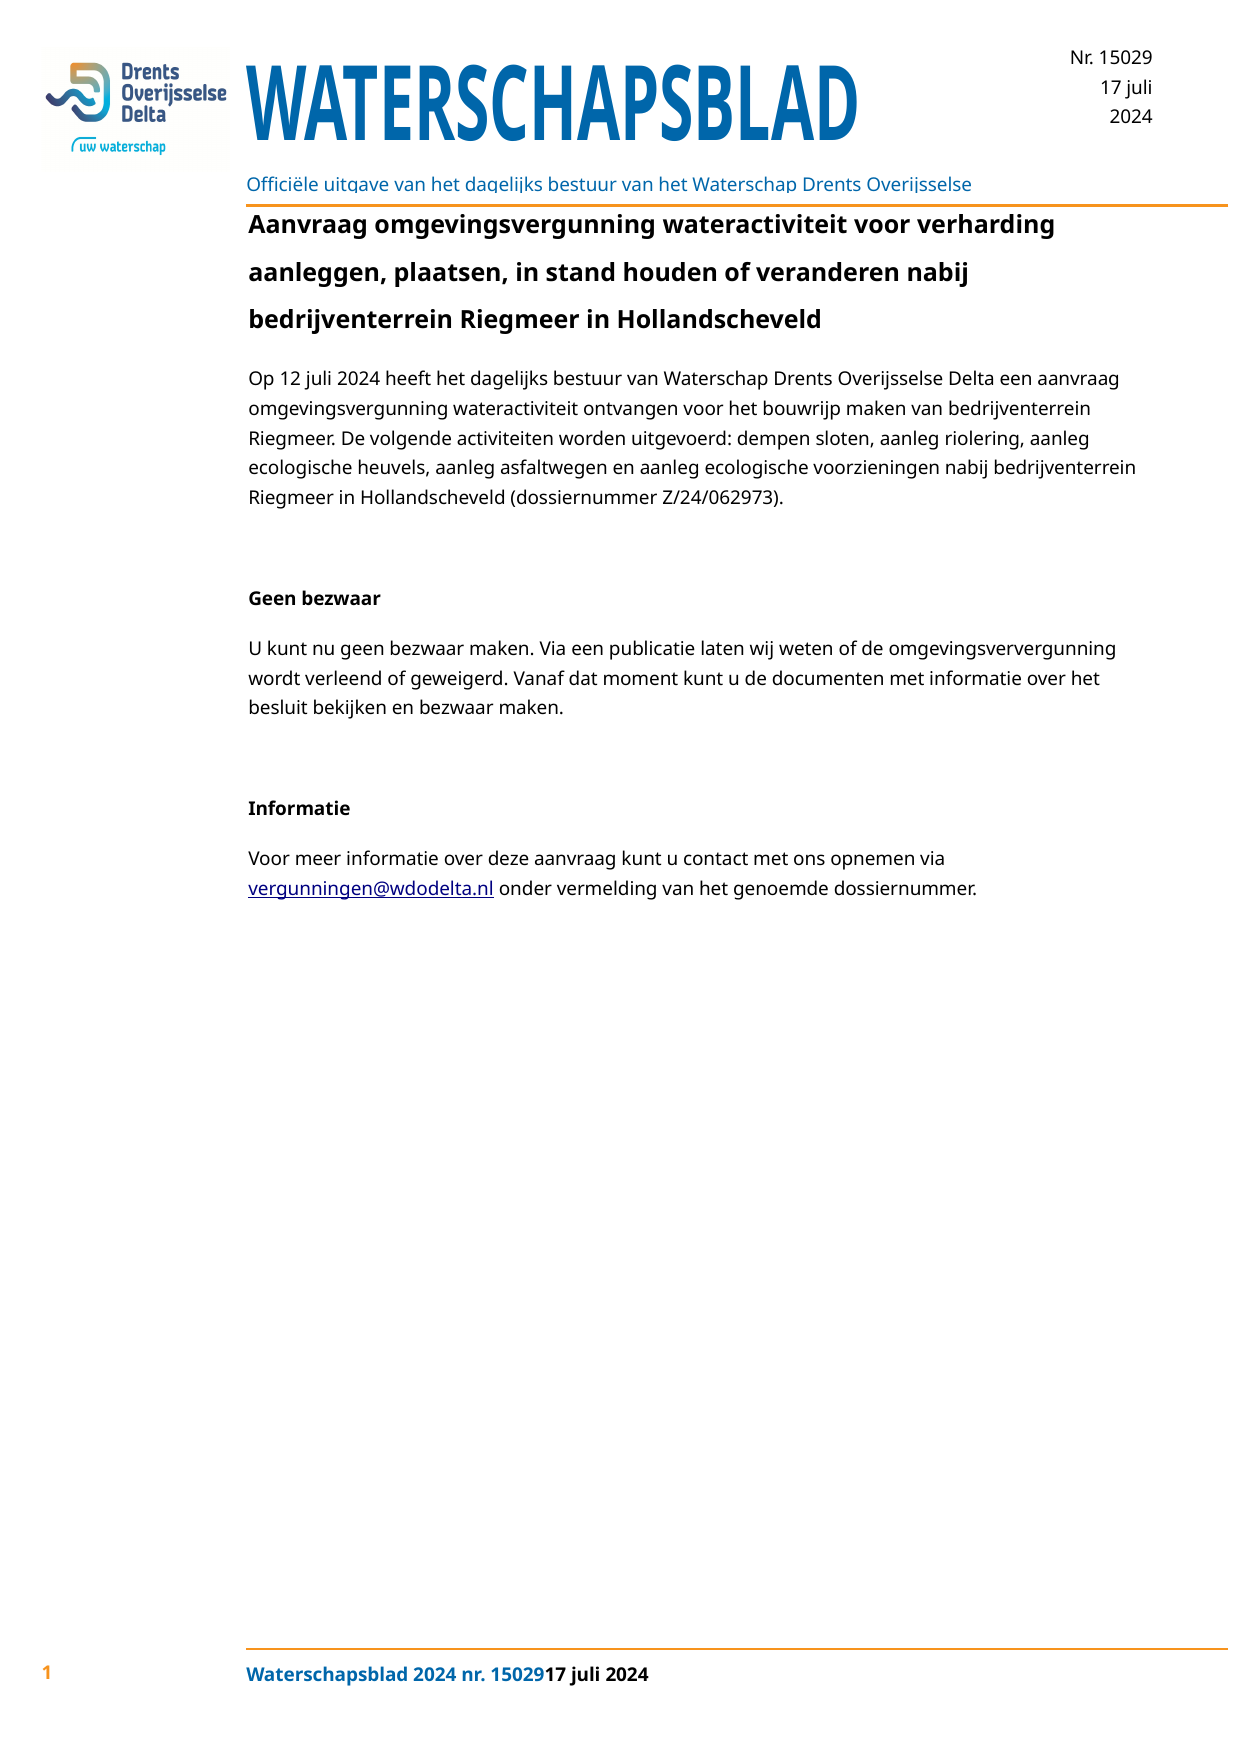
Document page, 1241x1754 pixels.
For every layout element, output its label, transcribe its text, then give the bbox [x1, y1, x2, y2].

text Geen bezwaar [248, 585, 1152, 610]
picture [41, 47, 231, 172]
text U kunt nu geen bezwaar maken. Via een publicatie laten wij weten of de omgevingsververgunning wordt verleend of geweigerd. Vanaf dat moment kunt u de documenten met informatie over het besluit bekijken en bezwaar maken. [248, 635, 1152, 720]
text Op 12 juli 2024 heeft het dagelijks bestuur van Waterschap Drents Overijsselse Delta een aanvraag omgevingsvergunning wateractiviteit ontvangen voor het bouwrijp maken van bedrijventerrein Riegmeer. De volgende activiteiten worden uitgevoerd: dempen sloten, aanleg riolering, aanleg ecologische heuvels, aanleg asfaltwegen en aanleg ecologische voorzieningen nabij bedrijventerrein Riegmeer in Hollandscheveld (dossiernummer Z/24/062973). [248, 366, 1152, 509]
text Aanvraag omgevingsvergunning wateractiviteit voor verharding aanleggen, plaatsen, in stand houden of veranderen nabij bedrijventerrein Riegmeer in Hollandscheveld [248, 207, 1152, 336]
text Informatie [248, 795, 1152, 821]
text Voor meer informatie over deze aanvraag kunt u contact met ons opnemen via vergunningen@wdodelta.nl onder vermelding van het genoemde dossiernummer. [248, 846, 1152, 901]
